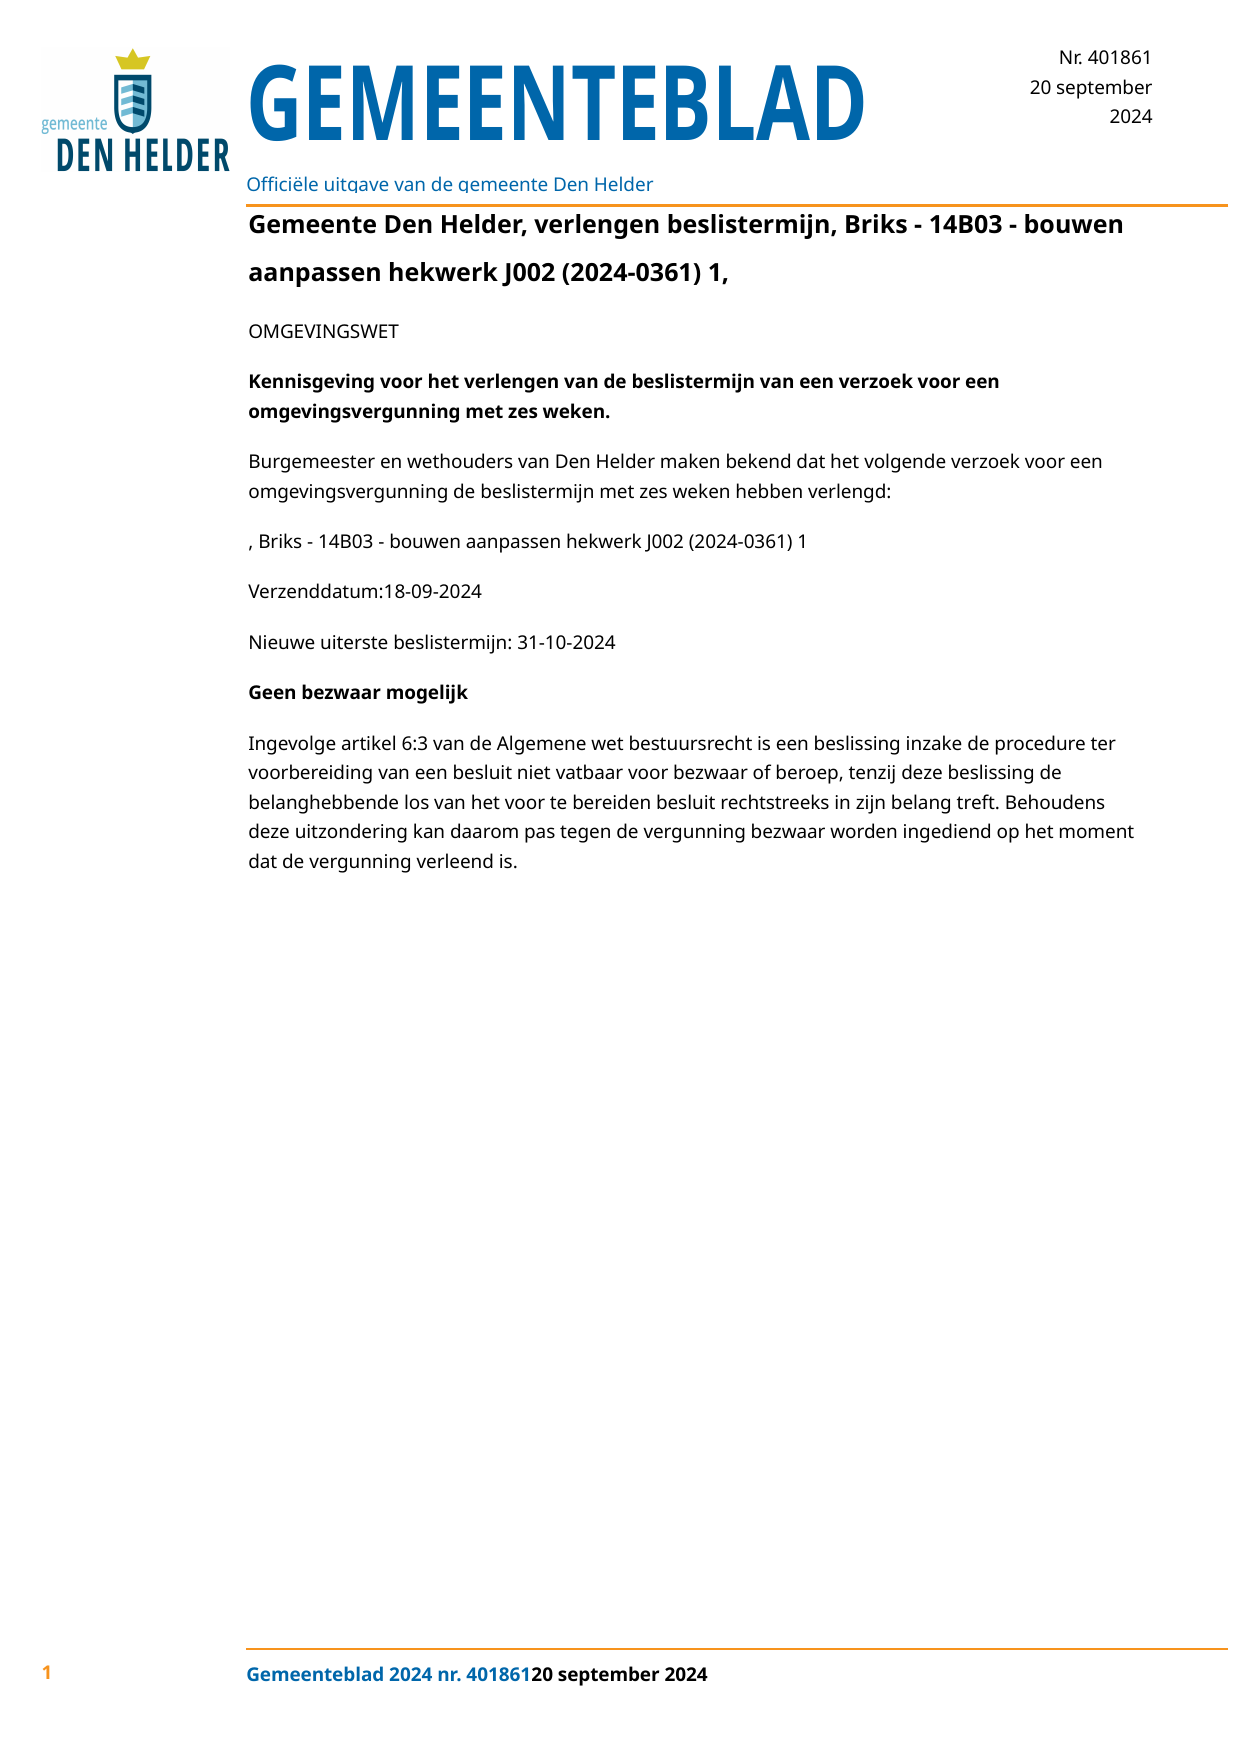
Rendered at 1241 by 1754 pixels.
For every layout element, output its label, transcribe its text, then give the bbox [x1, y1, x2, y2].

text Verzenddatum:18-09-2024 [248, 579, 1152, 604]
text Gemeente Den Helder, verlengen beslistermijn, Briks - 14B03 - bouwen aanpassen hekwerk J002 (2024-0361) 1, [248, 207, 1152, 288]
text Burgemeester en wethouders van Den Helder maken bekend dat het volgende verzoek voor een omgevingsvergunning de beslistermijn met zes weken hebben verlengd: [248, 448, 1152, 504]
text Ingevolge artikel 6:3 van de Algemene wet bestuursrecht is een beslissing inzake de procedure ter voorbereiding van een besluit niet vatbaar voor bezwaar of beroep, tenzij deze beslissing de belanghebbende los van het voor te bereiden besluit rechtstreeks in zijn belang treft. Behoudens deze uitzondering kan daarom pas tegen de vergunning bezwaar worden ingediend op het moment dat de vergunning verleend is. [248, 730, 1152, 874]
text OMGEVINGSWET [248, 318, 1152, 344]
text Geen bezwaar mogelijk [248, 679, 1152, 705]
picture [63, 144, 68, 165]
text Kennisgeving voor het verlengen van de beslistermijn van een verzoek voor een omgevingsvergunning met zes weken. [248, 368, 1152, 424]
picture [41, 47, 231, 172]
picture [130, 157, 135, 172]
picture [220, 160, 224, 172]
text Nieuwe uiterste beslistermijn: 31-10-2024 [248, 629, 1152, 655]
picture [182, 144, 187, 165]
picture [100, 154, 106, 172]
text , Briks - 14B03 - bouwen aanpassen hekwerk J002 (2024-0361) 1 [248, 528, 1152, 554]
